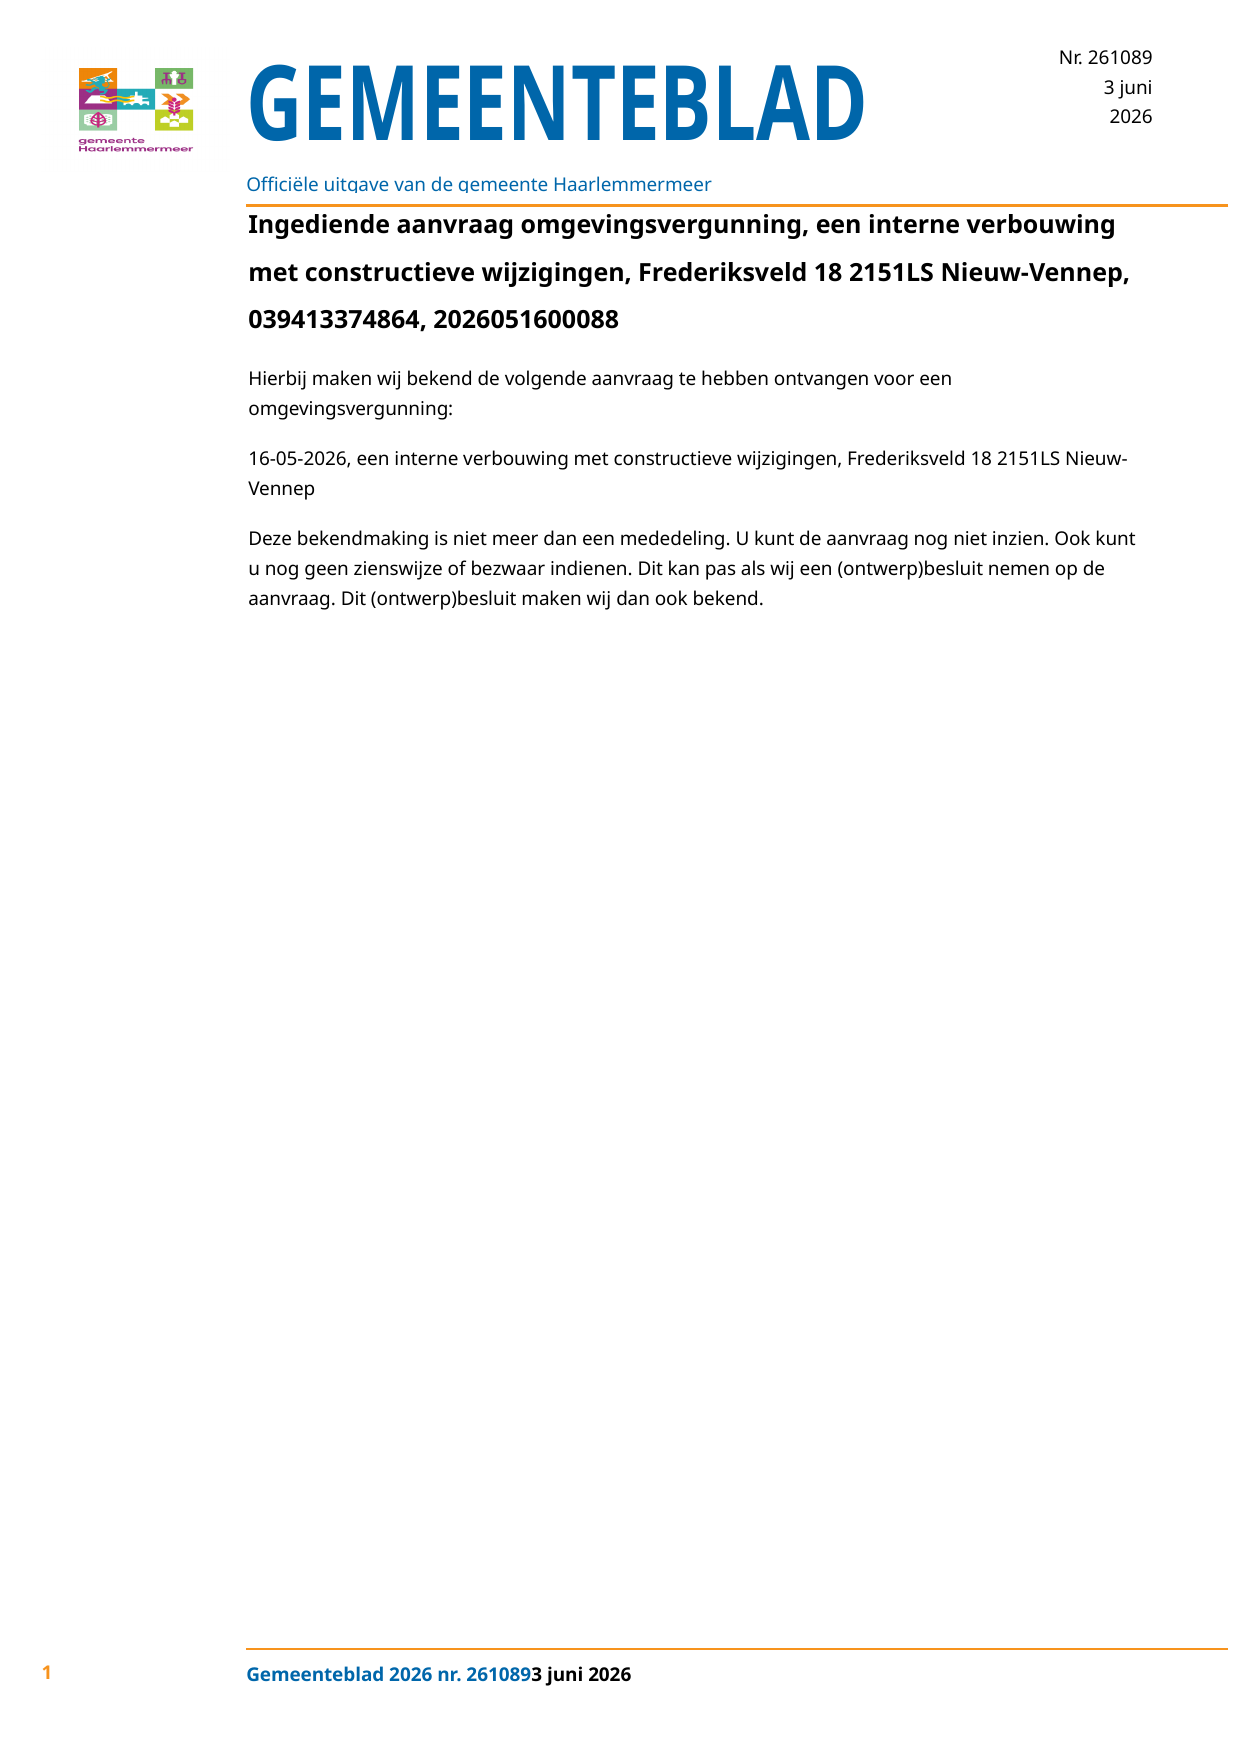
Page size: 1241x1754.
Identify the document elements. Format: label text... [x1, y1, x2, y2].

text Deze bekendmaking is niet meer dan een mededeling. U kunt de aanvraag nog niet inzien. Ook kunt u nog geen zienswijze of bezwaar indienen. Dit kan pas als wij een (ontwerp)besluit nemen op de aanvraag. Dit (ontwerp)besluit maken wij dan ook bekend. [248, 526, 1152, 610]
text 16-05-2026, een interne verbouwing met constructieve wijzigingen, Frederiksveld 18 2151LS Nieuw-Vennep [248, 446, 1152, 501]
picture [41, 47, 231, 172]
text Hierbij maken wij bekend de volgende aanvraag te hebben ontvangen voor een omgevingsvergunning: [248, 366, 1152, 421]
text Ingediende aanvraag omgevingsvergunning, een interne verbouwing met constructieve wijzigingen, Frederiksveld 18 2151LS Nieuw-Vennep, 039413374864, 2026051600088 [248, 207, 1152, 336]
